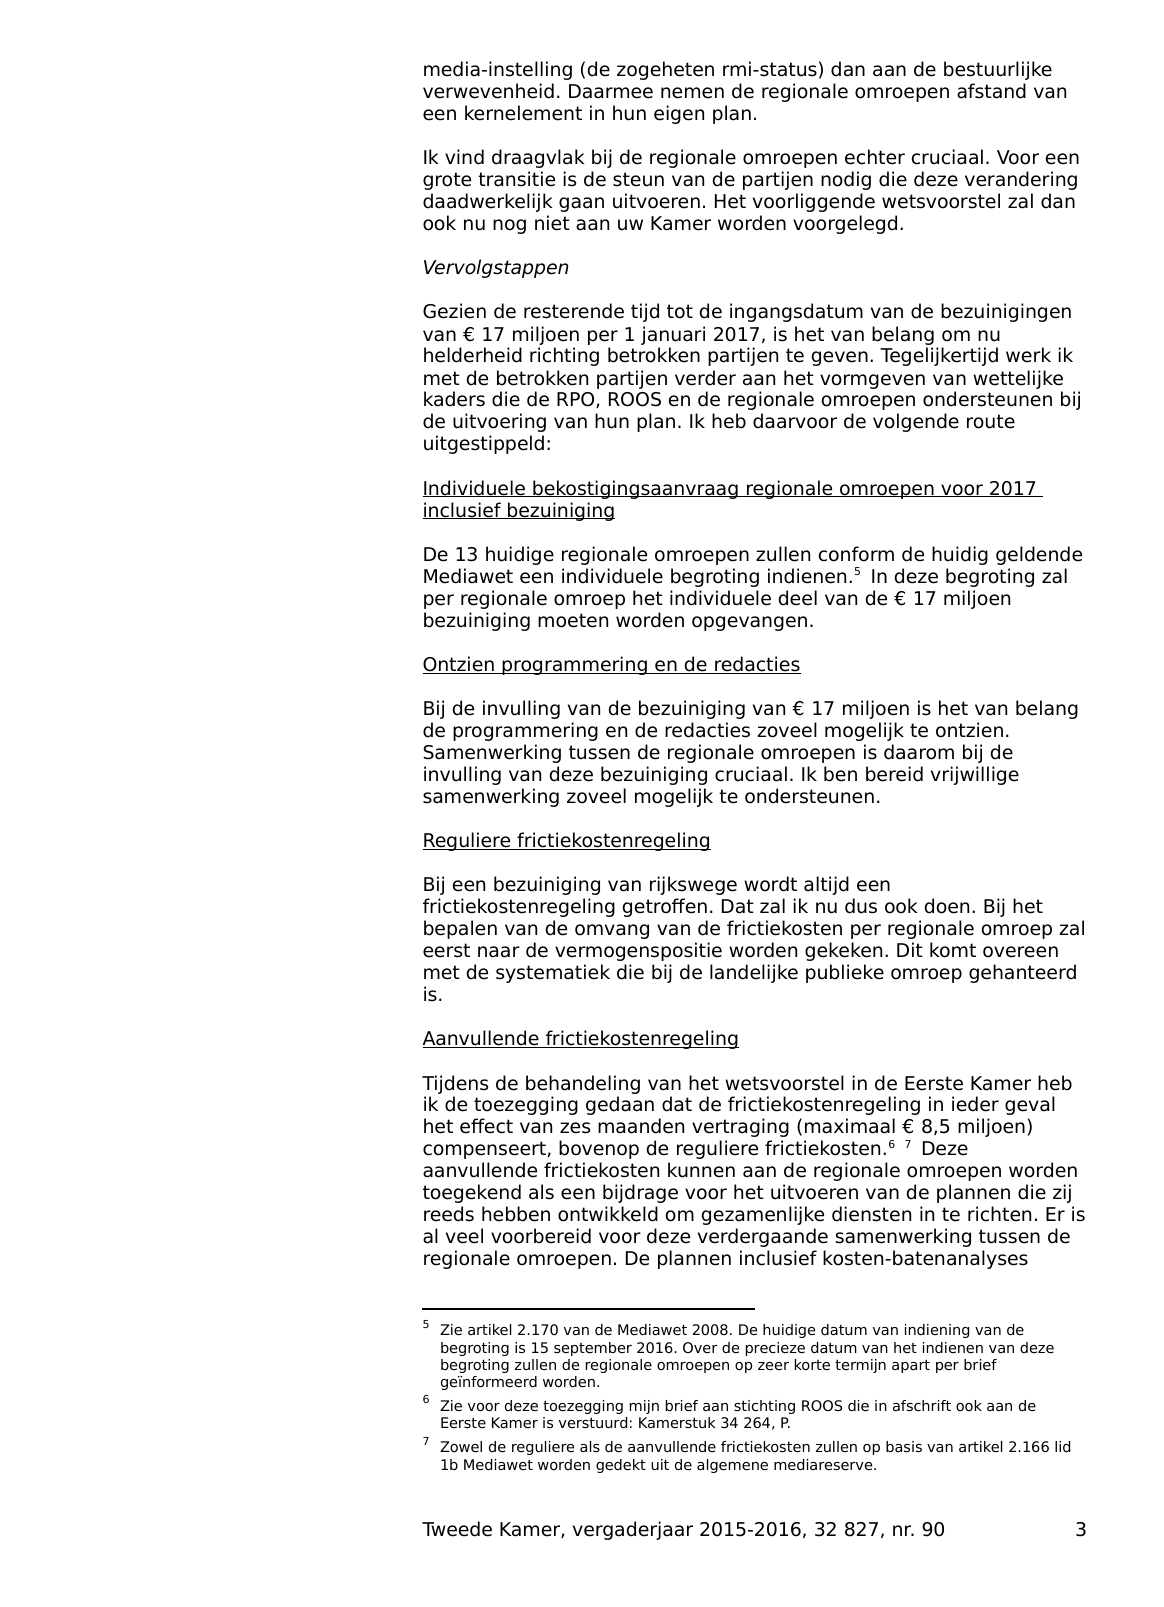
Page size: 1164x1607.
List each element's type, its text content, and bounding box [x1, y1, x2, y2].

subtitle Individuele bekostigingsaanvraag regionale omroepen voor 2017 inclusief bezuiniging [422, 477, 1087, 521]
subtitle Reguliere frictiekostenregeling [422, 830, 1087, 852]
text Zowel de reguliere als de aanvullende frictiekosten zullen op basis van artikel 2.166 lid 1b Mediawet worden gedekt uit de algemene mediareserve. [422, 1435, 1087, 1474]
text Tijdens de behandeling van het wetsvoorstel in de Eerste Kamer heb ik de toezegging gedaan dat de frictiekostenregeling in ieder geval het effect van zes maanden vertraging (maximaal € 8,5 miljoen) compenseert, bovenop de reguliere frictiekosten. Deze aanvullende frictiekosten kunnen aan de regionale omroepen worden toegekend als een bijdrage voor het uitvoeren van de plannen die zij reeds hebben ontwikkeld om gezamenlijke diensten in te richten. Er is al veel voorbereid voor deze verdergaande samenwerking tussen de regionale omroepen. De plannen inclusief kosten-batenanalyses [422, 1072, 1087, 1270]
text Zie voor deze toezegging mijn brief aan stichting ROOS die in afschrift ook aan de Eerste Kamer is verstuurd: Kamerstuk 34 264, P. [422, 1393, 1087, 1432]
text media-instelling (de zogeheten rmi-status) dan aan de bestuurlijke verwevenheid. Daarmee nemen de regionale omroepen afstand van een kernelement in hun eigen plan. [422, 59, 1087, 125]
subtitle Aanvullende frictiekostenregeling [422, 1028, 1087, 1050]
text Bij de invulling van de bezuiniging van € 17 miljoen is het van belang de programmering en de redacties zoveel mogelijk te ontzien. Samenwerking tussen de regionale omroepen is daarom bij de invulling van deze bezuiniging cruciaal. Ik ben bereid vrijwillige samenwerking zoveel mogelijk te ondersteunen. [422, 698, 1087, 808]
subtitle Ontzien programmering en de redacties [422, 654, 1087, 676]
subtitle Vervolgstappen [422, 257, 1087, 279]
text Zie artikel 2.170 van de Mediawet 2008. De huidige datum van indiening van de begroting is 15 september 2016. Over de precieze datum van het indienen van deze begroting zullen de regionale omroepen op zeer korte termijn apart per brief geïnformeerd worden. [422, 1318, 1087, 1391]
text De 13 huidige regionale omroepen zullen conform de huidig geldende Mediawet een individuele begroting indienen. In deze begroting zal per regionale omroep het individuele deel van de € 17 miljoen bezuiniging moeten worden opgevangen. [422, 544, 1087, 632]
text Ik vind draagvlak bij de regionale omroepen echter cruciaal. Voor een grote transitie is de steun van de partijen nodig die deze verandering daadwerkelijk gaan uitvoeren. Het voorliggende wetsvoorstel zal dan ook nu nog niet aan uw Kamer worden voorgelegd. [422, 147, 1087, 235]
text Bij een bezuiniging van rijkswege wordt altijd een frictiekostenregeling getroffen. Dat zal ik nu dus ook doen. Bij het bepalen van de omvang van de frictiekosten per regionale omroep zal eerst naar de vermogenspositie worden gekeken. Dit komt overeen met de systematiek die bij de landelijke publieke omroep gehanteerd is. [422, 874, 1087, 1006]
text Gezien de resterende tijd tot de ingangsdatum van de bezuinigingen van € 17 miljoen per 1 januari 2017, is het van belang om nu helderheid richting betrokken partijen te geven. Tegelijkertijd werk ik met de betrokken partijen verder aan het vormgeven van wettelijke kaders die de RPO, ROOS en de regionale omroepen ondersteunen bij de uitvoering van hun plan. Ik heb daarvoor de volgende route uitgestippeld: [422, 301, 1087, 455]
